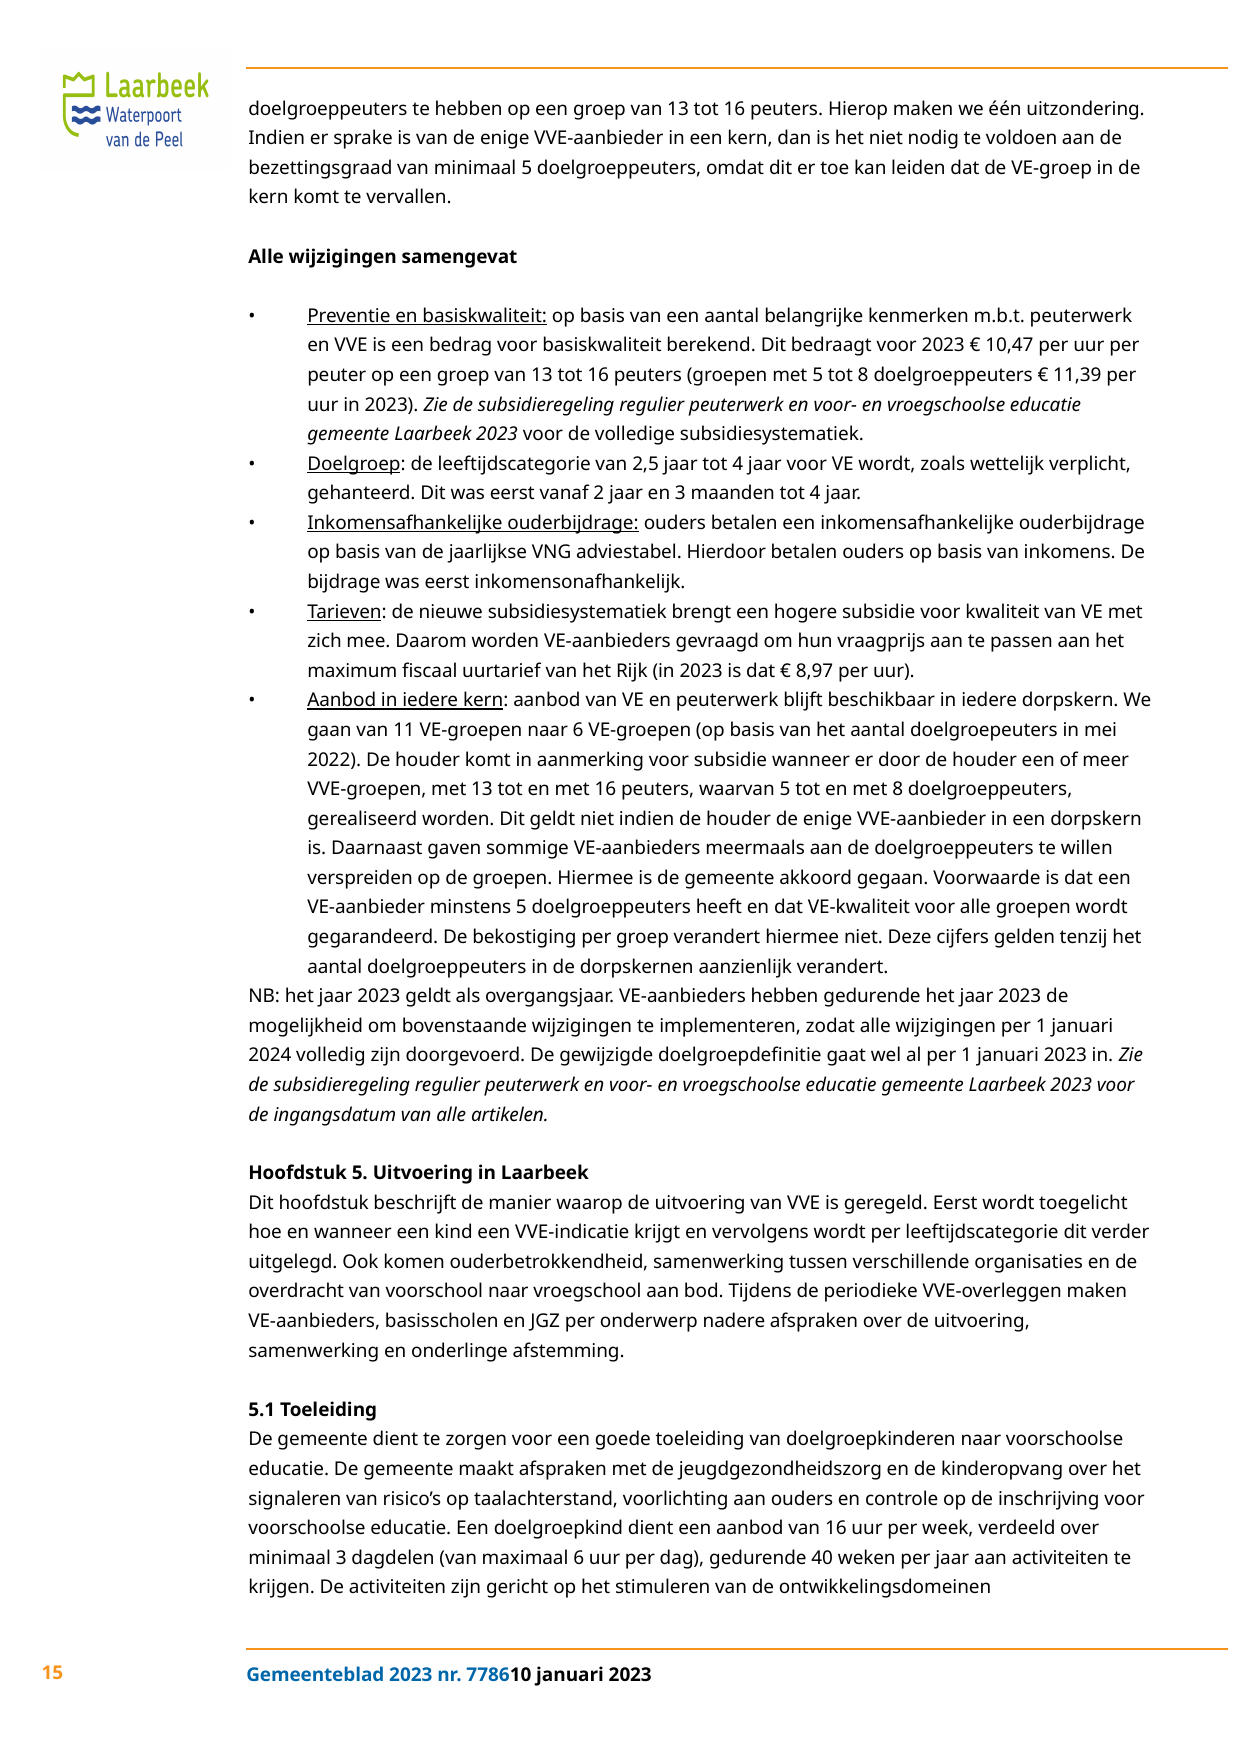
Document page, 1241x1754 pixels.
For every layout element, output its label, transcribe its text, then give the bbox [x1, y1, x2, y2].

text Hoofdstuk 5. Uitvoering in Laarbeek [248, 1159, 1152, 1185]
table_header Alle wijzigingen samengevat Preventie en basiskwaliteit: op basis van een aantal belangrijke kenmerken m.b.t. peuterwerk en VVE is een bedrag voor basiskwaliteit berekend. Dit bedraagt voor 2023 € 10,47 per uur per peuter op een groep van 13 tot 16 peuters (groepen met 5 tot 8 doelgroeppeuters € 11,39 per uur in 2023). Zie de subsidieregeling regulier peuterwerk en voor- en vroegschoolse educatie gemeente Laarbeek 2023 voor de volledige subsidiesystematiek. Doelgroep: de leeftijdscategorie van 2,5 jaar tot 4 jaar voor VE wordt, zoals wettelijk verplicht, gehanteerd. Dit was eerst vanaf 2 jaar en 3 maanden tot 4 jaar. Inkomensafhankelijke ouderbijdrage: ouders betalen een inkomensafhankelijke ouderbijdrage op basis van de jaarlijkse VNG adviestabel. Hierdoor betalen ouders op basis van inkomens. De bijdrage was eerst inkomensonafhankelijk. Tarieven: de nieuwe subsidiesystematiek brengt een hogere subsidie voor kwaliteit van VE met zich mee. Daarom worden VE-aanbieders gevraagd om hun vraagprijs aan te passen aan het maximum fiscaal uurtarief van het Rijk (in 2023 is dat € 8,97 per uur). Aanbod in iedere kern: aanbod van VE en peuterwerk blijft beschikbaar in iedere dorpskern. We gaan van 11 VE-groepen naar 6 VE-groepen (op basis van het aantal doelgroepeuters in mei 2022). De houder komt in aanmerking voor subsidie wanneer er door de houder een of meer VVE-groepen, met 13 tot en met 16 peuters, waarvan 5 tot en met 8 doelgroeppeuters, gerealiseerd worden. Dit geldt niet indien de houder de enige VVE-aanbieder in een dorpskern is. Daarnaast gaven sommige VE-aanbieders meermaals aan de doelgroeppeuters te willen verspreiden op de groepen. Hiermee is de gemeente akkoord gegaan. Voorwaarde is dat een VE-aanbieder minstens 5 doelgroeppeuters heeft en dat VE-kwaliteit voor alle groepen wordt gegarandeerd. De bekostiging per groep verandert hiermee niet. Deze cijfers gelden tenzij het aantal doelgroeppeuters in de dorpskernen aanzienlijk verandert. NB: het jaar 2023 geldt als overgangsjaar. VE-aanbieders hebben gedurende het jaar 2023 de mogelijkheid om bovenstaande wijzigingen te implementeren, zodat alle wijzigingen per 1 januari 2024 volledig zijn doorgevoerd. De gewijzigde doelgroepdefinitie gaat wel al per 1 januari 2023 in. Zie de subsidieregeling regulier peuterwerk en voor- en vroegschoolse educatie gemeente Laarbeek 2023 voor de ingangsdatum van alle artikelen. [248, 243, 1152, 1126]
text Dit hoofdstuk beschrijft de manier waarop de uitvoering van VVE is geregeld. Eerst wordt toegelicht hoe en wanneer een kind een VVE-indicatie krijgt en vervolgens wordt per leeftijdscategorie dit verder uitgelegd. Ook komen ouderbetrokkendheid, samenwerking tussen verschillende organisaties en de overdracht van voorschool naar vroegschool aan bod. Tijdens de periodieke VVE-overleggen maken VE-aanbieders, basisscholen en JGZ per onderwerp nadere afspraken over de uitvoering, samenwerking en onderlinge afstemming. [248, 1189, 1152, 1362]
text De gemeente dient te zorgen voor een goede toeleiding van doelgroepkinderen naar voorschoolse educatie. De gemeente maakt afspraken met de jeugdgezondheidszorg en de kinderopvang over het signaleren van risico’s op taalachterstand, voorlichting aan ouders en controle op de inschrijving voor voorschoolse educatie. Een doelgroepkind dient een aanbod van 16 uur per week, verdeeld over minimaal 3 dagdelen (van maximaal 6 uur per dag), gedurende 40 weken per jaar aan activiteiten te krijgen. De activiteiten zijn gericht op het stimuleren van de ontwikkelingsdomeinen [248, 1426, 1152, 1599]
text 5.1 Toeleiding [248, 1396, 1152, 1422]
text doelgroeppeuters te hebben op een groep van 13 tot 16 peuters. Hierop maken we één uitzondering. Indien er sprake is van de enige VVE-aanbieder in een kern, dan is het niet nodig te voldoen aan de bezettingsgraad van minimaal 5 doelgroeppeuters, omdat dit er toe kan leiden dat de VE-groep in de kern komt te vervallen. [248, 95, 1152, 209]
picture [41, 47, 231, 172]
